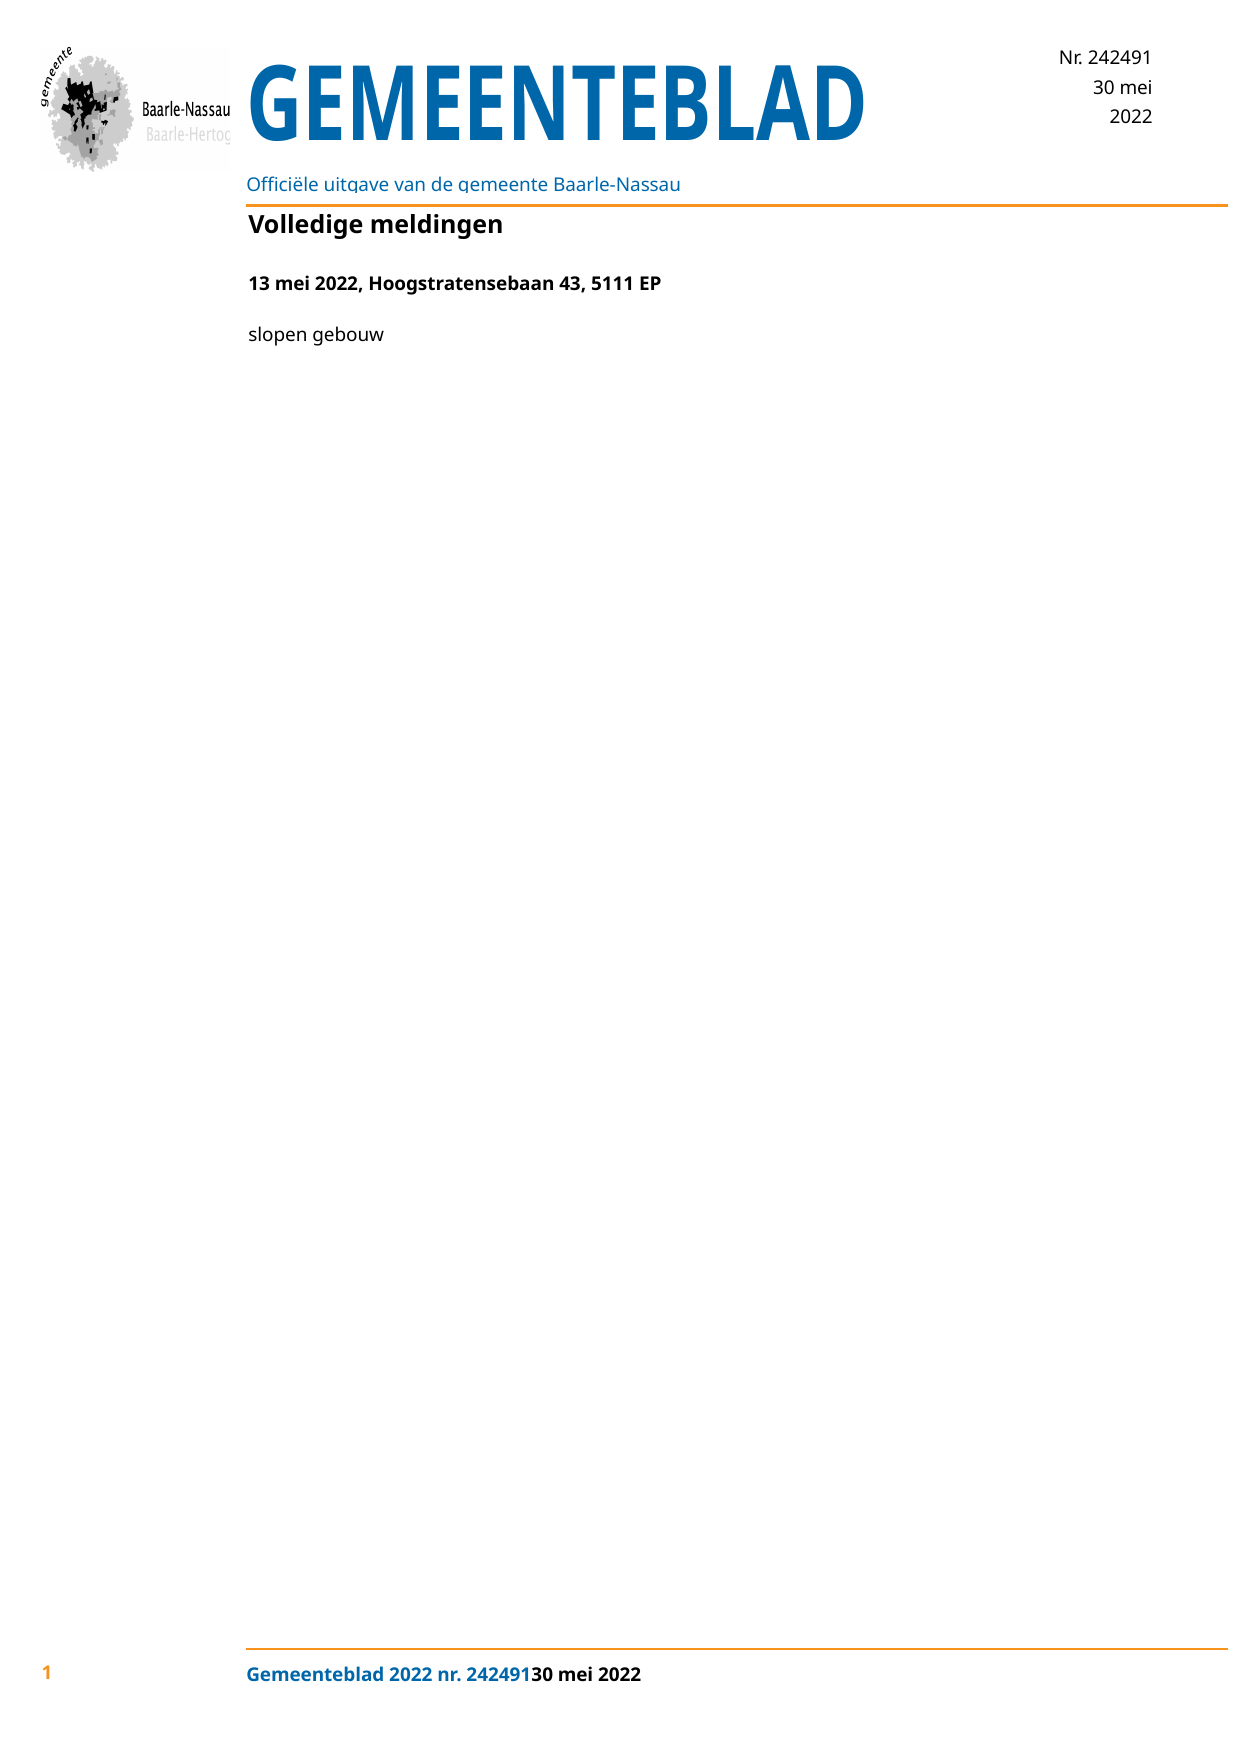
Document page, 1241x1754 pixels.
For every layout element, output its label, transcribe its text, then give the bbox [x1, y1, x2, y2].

text slopen gebouw [248, 321, 1152, 346]
text Volledige meldingen [248, 207, 1152, 241]
picture [41, 47, 231, 172]
text 13 mei 2022, Hoogstratensebaan 43, 5111 EP [248, 270, 1152, 296]
